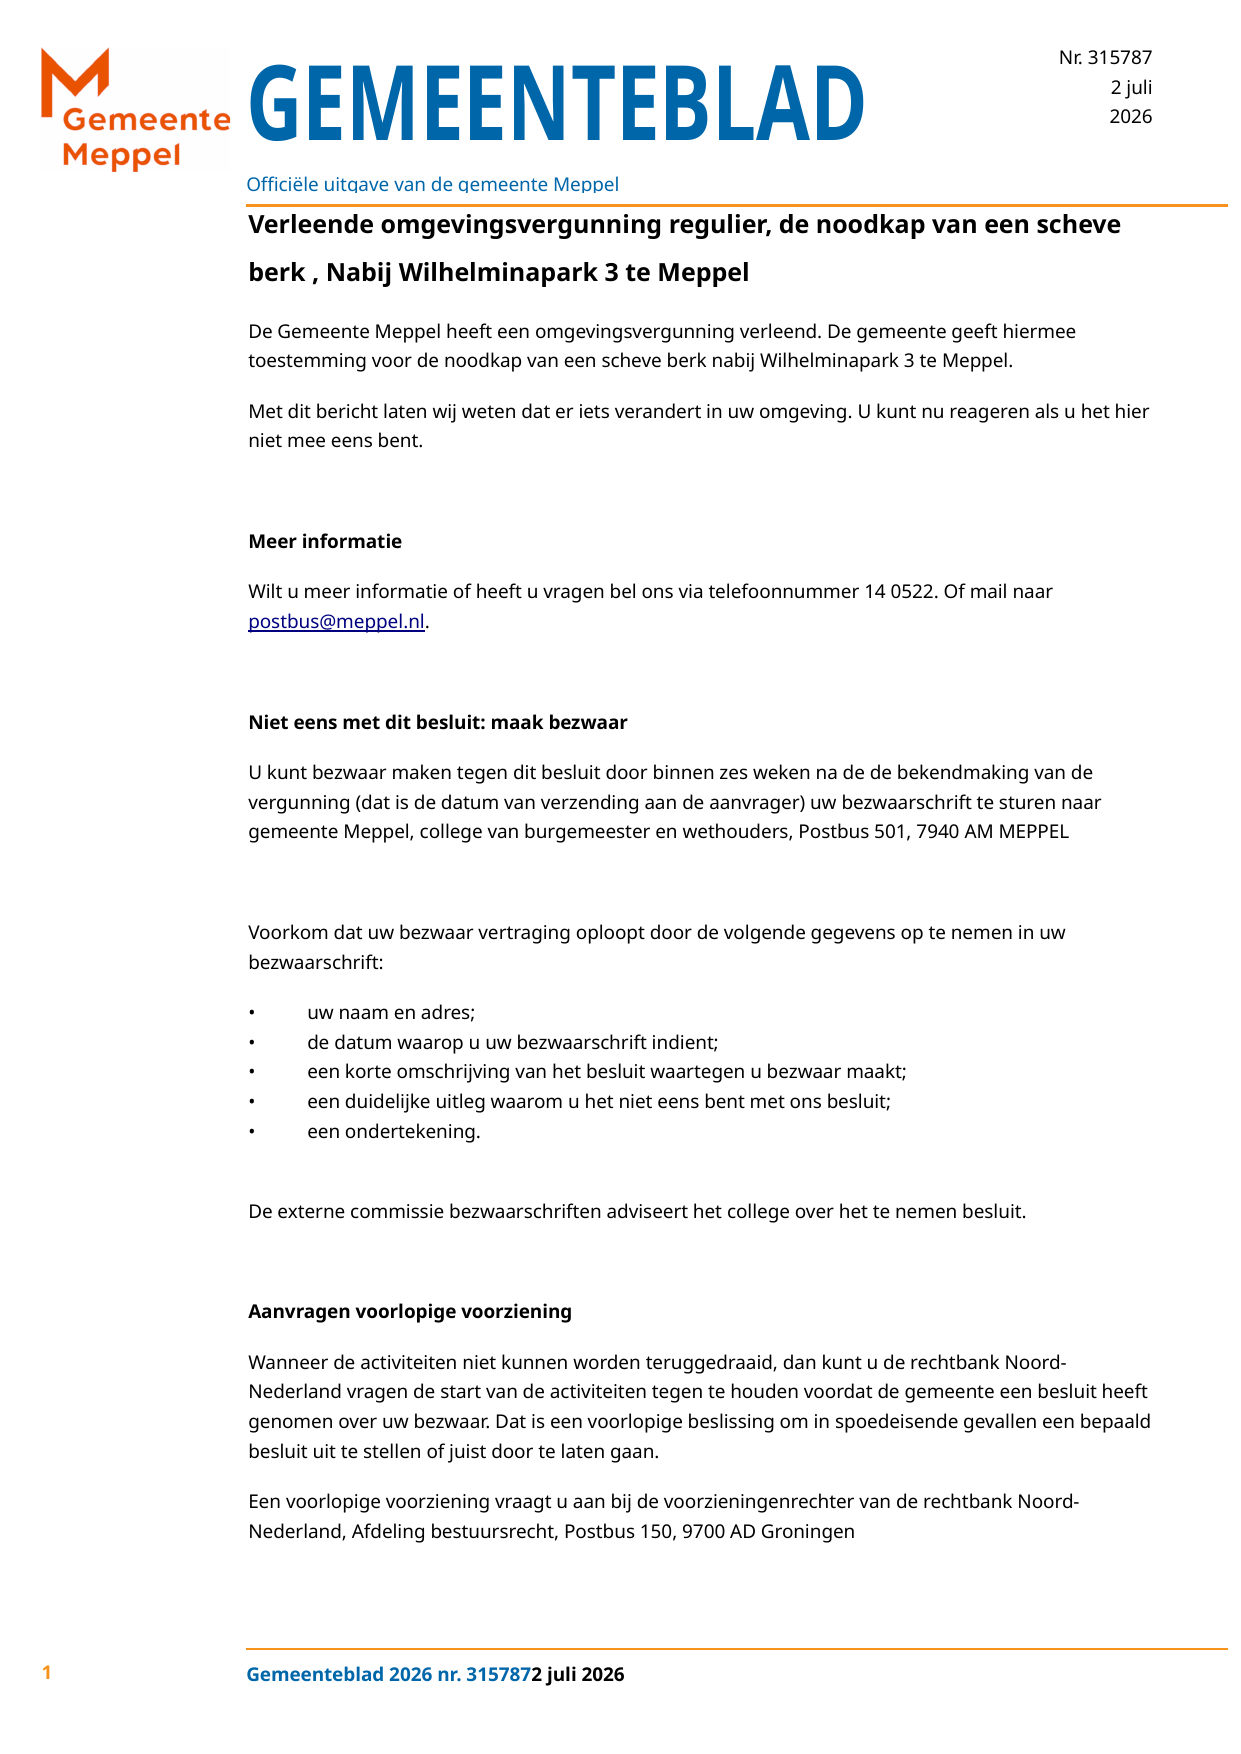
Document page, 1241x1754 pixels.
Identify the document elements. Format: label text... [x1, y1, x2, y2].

text Met dit bericht laten wij weten dat er iets verandert in uw omgeving. U kunt nu reageren als u het hier niet mee eens bent. [248, 398, 1152, 453]
picture [41, 47, 231, 172]
text De externe commissie bezwaarschriften adviseert het college over het te nemen besluit. [248, 1198, 1152, 1224]
list uw naam en adres; [248, 999, 1152, 1025]
text U kunt bezwaar maken tegen dit besluit door binnen zes weken na de de bekendmaking van de vergunning (dat is de datum van verzending aan de aanvrager) uw bezwaarschrift te sturen naar gemeente Meppel, college van burgemeester en wethouders, Postbus 501, 7940 AM MEPPEL [248, 759, 1152, 844]
text Een voorlopige voorziening vraagt u aan bij de voorzieningenrechter van de rechtbank Noord-Nederland, Afdeling bestuursrecht, Postbus 150, 9700 AD Groningen [248, 1488, 1152, 1544]
text Wilt u meer informatie of heeft u vragen bel ons via telefoonnummer 14 0522. Of mail naar postbus@meppel.nl. [248, 579, 1152, 634]
list een korte omschrijving van het besluit waartegen u bezwaar maakt; [248, 1059, 1152, 1084]
text Voorkom dat uw bezwaar vertraging oploopt door de volgende gegevens op te nemen in uw bezwaarschrift: [248, 919, 1152, 975]
text Verleende omgevingsvergunning regulier, de noodkap van een scheve berk , Nabij Wilhelminapark 3 te Meppel [248, 207, 1152, 288]
list een ondertekening. [248, 1118, 1152, 1144]
text Aanvragen voorlopige voorziening [248, 1299, 1152, 1324]
list een duidelijke uitleg waarom u het niet eens bent met ons besluit; [248, 1088, 1152, 1114]
text Wanneer de activiteiten niet kunnen worden teruggedraaid, dan kunt u de rechtbank Noord-Nederland vragen de start van de activiteiten tegen te houden voordat de gemeente een besluit heeft genomen over uw bezwaar. Dat is een voorlopige beslissing om in spoedeisende gevallen een bepaald besluit uit te stellen of juist door te laten gaan. [248, 1349, 1152, 1464]
list de datum waarop u uw bezwaarschrift indient; [248, 1029, 1152, 1055]
text De Gemeente Meppel heeft een omgevingsvergunning verleend. De gemeente geeft hiermee toestemming voor de noodkap van een scheve berk nabij Wilhelminapark 3 te Meppel. [248, 318, 1152, 373]
text Meer informatie [248, 528, 1152, 554]
text Niet eens met dit besluit: maak bezwaar [248, 709, 1152, 735]
